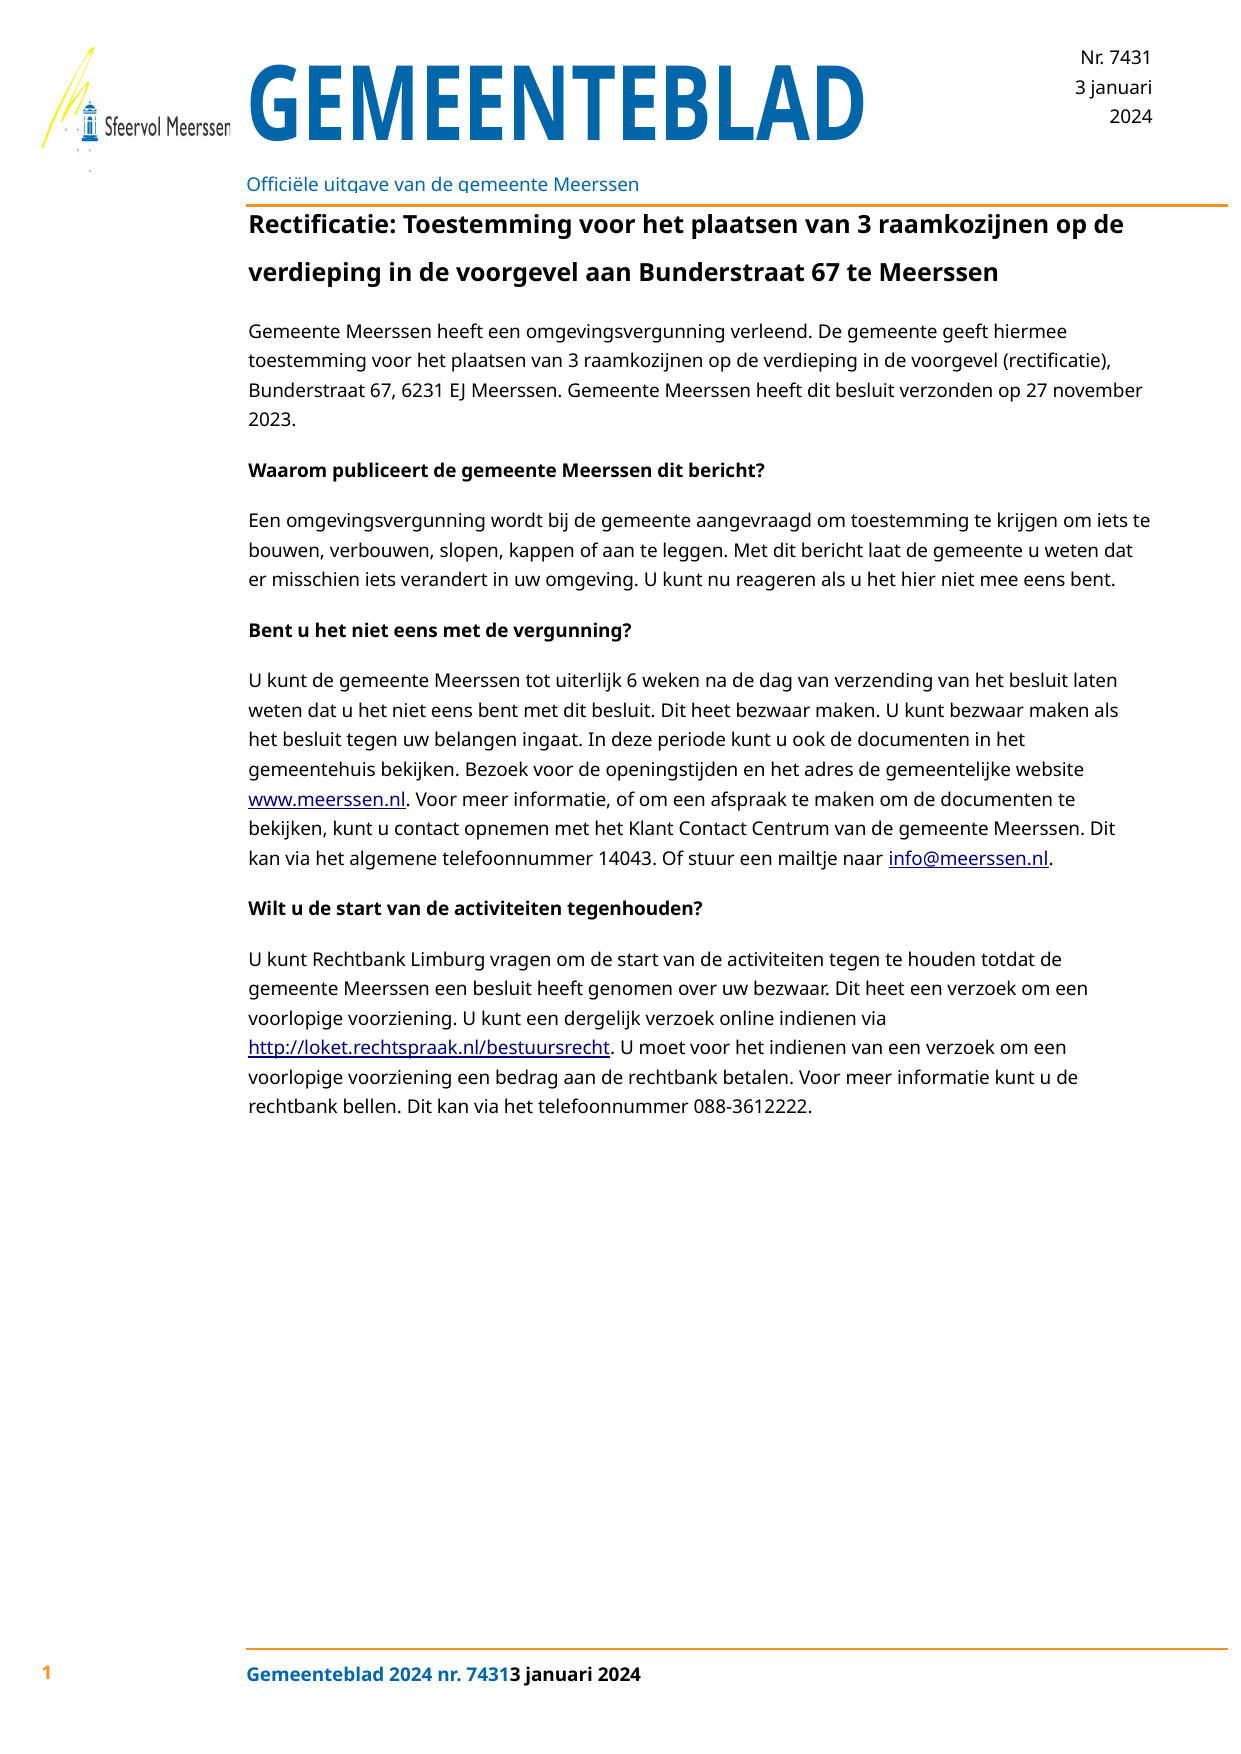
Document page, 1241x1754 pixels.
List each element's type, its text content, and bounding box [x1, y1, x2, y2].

text Rectificatie: Toestemming voor het plaatsen van 3 raamkozijnen op de verdieping in de voorgevel aan Bunderstraat 67 te Meerssen [248, 207, 1152, 288]
text U kunt Rechtbank Limburg vragen om de start van de activiteiten tegen te houden totdat de gemeente Meerssen een besluit heeft genomen over uw bezwaar. Dit heet een verzoek om een voorlopige voorziening. U kunt een dergelijk verzoek online indienen via http://loket.rechtspraak.nl/bestuursrecht. U moet voor het indienen van een verzoek om een voorlopige voorziening een bedrag aan de rechtbank betalen. Voor meer informatie kunt u de rechtbank bellen. Dit kan via het telefoonnummer 088-3612222. [248, 946, 1152, 1119]
text Waarom publiceert de gemeente Meerssen dit bericht? [248, 457, 1152, 483]
text Een omgevingsvergunning wordt bij de gemeente aangevraagd om toestemming te krijgen om iets te bouwen, verbouwen, slopen, kappen of aan te leggen. Met dit bericht laat de gemeente u weten dat er misschien iets verandert in uw omgeving. U kunt nu reageren als u het hier niet mee eens bent. [248, 507, 1152, 592]
text Wilt u de start van de activiteiten tegenhouden? [248, 895, 1152, 921]
text U kunt de gemeente Meerssen tot uiterlijk 6 weken na de dag van verzending van het besluit laten weten dat u het niet eens bent met dit besluit. Dit heet bezwaar maken. U kunt bezwaar maken als het besluit tegen uw belangen ingaat. In deze periode kunt u ook de documenten in het gemeentehuis bekijken. Bezoek voor de openingstijden en het adres de gemeentelijke website www.meerssen.nl. Voor meer informatie, of om een afspraak te maken om de documenten te bekijken, kunt u contact opnemen met het Klant Contact Centrum van de gemeente Meerssen. Dit kan via het algemene telefoonnummer 14043. Of stuur een mailtje naar info@meerssen.nl. [248, 667, 1152, 871]
picture [41, 47, 231, 172]
text Bent u het niet eens met de vergunning? [248, 617, 1152, 643]
text Gemeente Meerssen heeft een omgevingsvergunning verleend. De gemeente geeft hiermee toestemming voor het plaatsen van 3 raamkozijnen op de verdieping in de voorgevel (rectificatie), Bunderstraat 67, 6231 EJ Meerssen. Gemeente Meerssen heeft dit besluit verzonden op 27 november 2023. [248, 318, 1152, 432]
